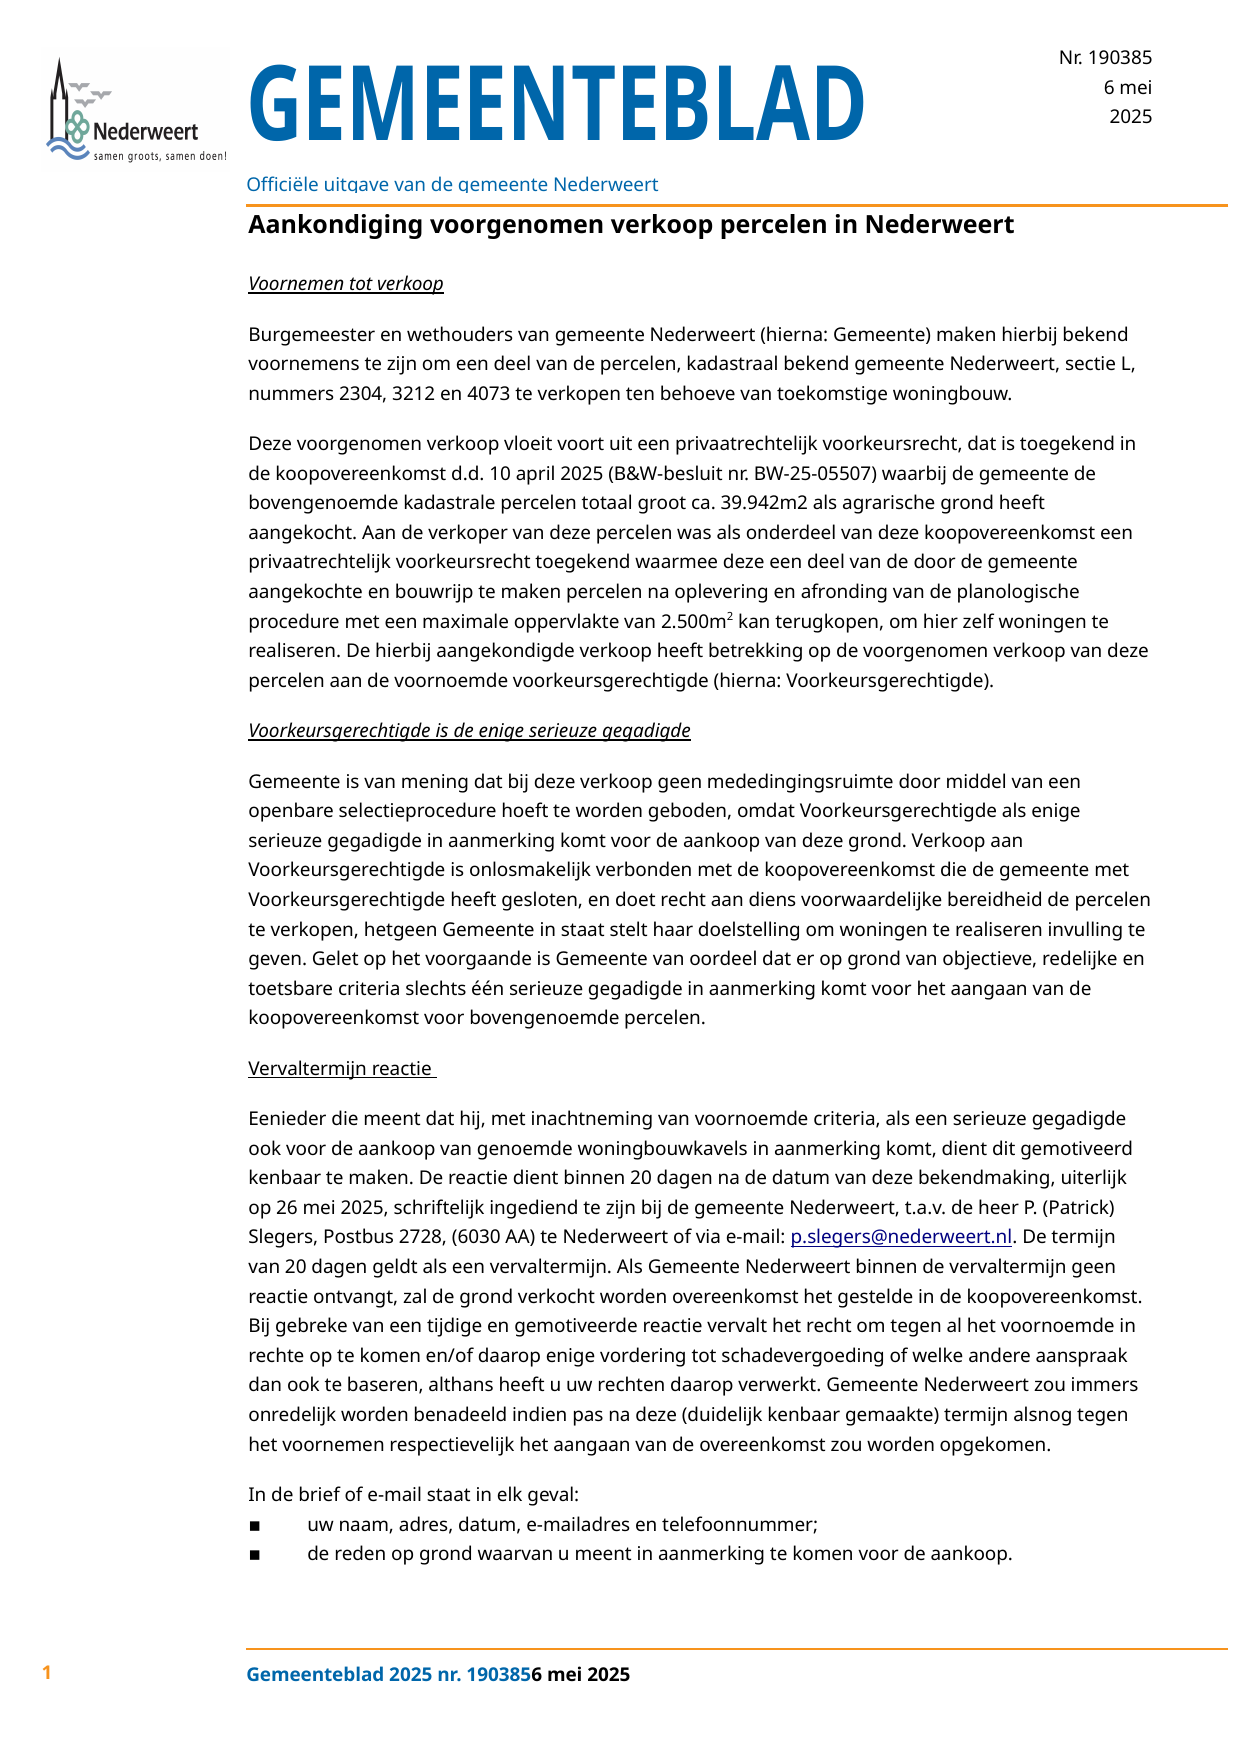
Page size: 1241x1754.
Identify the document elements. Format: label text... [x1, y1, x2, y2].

text Eenieder die meent dat hij, met inachtneming van voornoemde criteria, als een serieuze gegadigde ook voor de aankoop van genoemde woningbouwkavels in aanmerking komt, dient dit gemotiveerd kenbaar te maken. De reactie dient binnen 20 dagen na de datum van deze bekendmaking, uiterlijk op 26 mei 2025, schriftelijk ingediend te zijn bij de gemeente Nederweert, t.a.v. de heer P. (Patrick) Slegers, Postbus 2728, (6030 AA) te Nederweert of via e-mail: p.slegers@nederweert.nl. De termijn van 20 dagen geldt als een vervaltermijn. Als Gemeente Nederweert binnen de vervaltermijn geen reactie ontvangt, zal de grond verkocht worden overeenkomst het gestelde in de koopovereenkomst. Bij gebreke van een tijdige en gemotiveerde reactie vervalt het recht om tegen al het voornoemde in rechte op te komen en/of daarop enige vordering tot schadevergoeding of welke andere aanspraak dan ook te baseren, althans heeft u uw rechten daarop verwerkt. Gemeente Nederweert zou immers onredelijk worden benadeeld indien pas na deze (duidelijk kenbaar gemaakte) termijn alsnog tegen het voornemen respectievelijk het aangaan van de overeenkomst zou worden opgekomen. [248, 1105, 1152, 1456]
text Voorkeursgerechtigde is de enige serieuze gegadigde [248, 717, 1152, 743]
picture [41, 47, 231, 172]
text Aankondiging voorgenomen verkoop percelen in Nederweert [248, 207, 1152, 241]
text Burgemeester en wethouders van gemeente Nederweert (hierna: Gemeente) maken hierbij bekend voornemens te zijn om een deel van de percelen, kadastraal bekend gemeente Nederweert, sectie L, nummers 2304, 3212 en 4073 te verkopen ten behoeve van toekomstige woningbouw. [248, 321, 1152, 406]
list de reden op grond waarvan u meent in aanmerking te komen voor de aankoop. [248, 1540, 1152, 1566]
text Vervaltermijn reactie [248, 1055, 1152, 1081]
list uw naam, adres, datum, e-mailadres en telefoonnummer; [248, 1511, 1152, 1536]
text Deze voorgenomen verkoop vloeit voort uit een privaatrechtelijk voorkeursrecht, dat is toegekend in de koopovereenkomst d.d. 10 april 2025 (B&W-besluit nr. BW-25-05507) waarbij de gemeente de bovengenoemde kadastrale percelen totaal groot ca. 39.942m2 als agrarische grond heeft aangekocht. Aan de verkoper van deze percelen was als onderdeel van deze koopovereenkomst een privaatrechtelijk voorkeursrecht toegekend waarmee deze een deel van de door de gemeente aangekochte en bouwrijp te maken percelen na oplevering en afronding van de planologische procedure met een maximale oppervlakte van 2.500m2 kan terugkopen, om hier zelf woningen te realiseren. De hierbij aangekondigde verkoop heeft betrekking op de voorgenomen verkoop van deze percelen aan de voornoemde voorkeursgerechtigde (hierna: Voorkeursgerechtigde). [248, 430, 1152, 693]
text Voornemen tot verkoop [248, 270, 1152, 296]
text In de brief of e-mail staat in elk geval: [248, 1481, 1152, 1507]
text Gemeente is van mening dat bij deze verkoop geen mededingingsruimte door middel van een openbare selectieprocedure hoeft te worden geboden, omdat Voorkeursgerechtigde als enige serieuze gegadigde in aanmerking komt voor de aankoop van deze grond. Verkoop aan Voorkeursgerechtigde is onlosmakelijk verbonden met de koopovereenkomst die de gemeente met Voorkeursgerechtigde heeft gesloten, en doet recht aan diens voorwaardelijke bereidheid de percelen te verkopen, hetgeen Gemeente in staat stelt haar doelstelling om woningen te realiseren invulling te geven. Gelet op het voorgaande is Gemeente van oordeel dat er op grond van objectieve, redelijke en toetsbare criteria slechts één serieuze gegadigde in aanmerking komt voor het aangaan van de koopovereenkomst voor bovengenoemde percelen. [248, 768, 1152, 1030]
